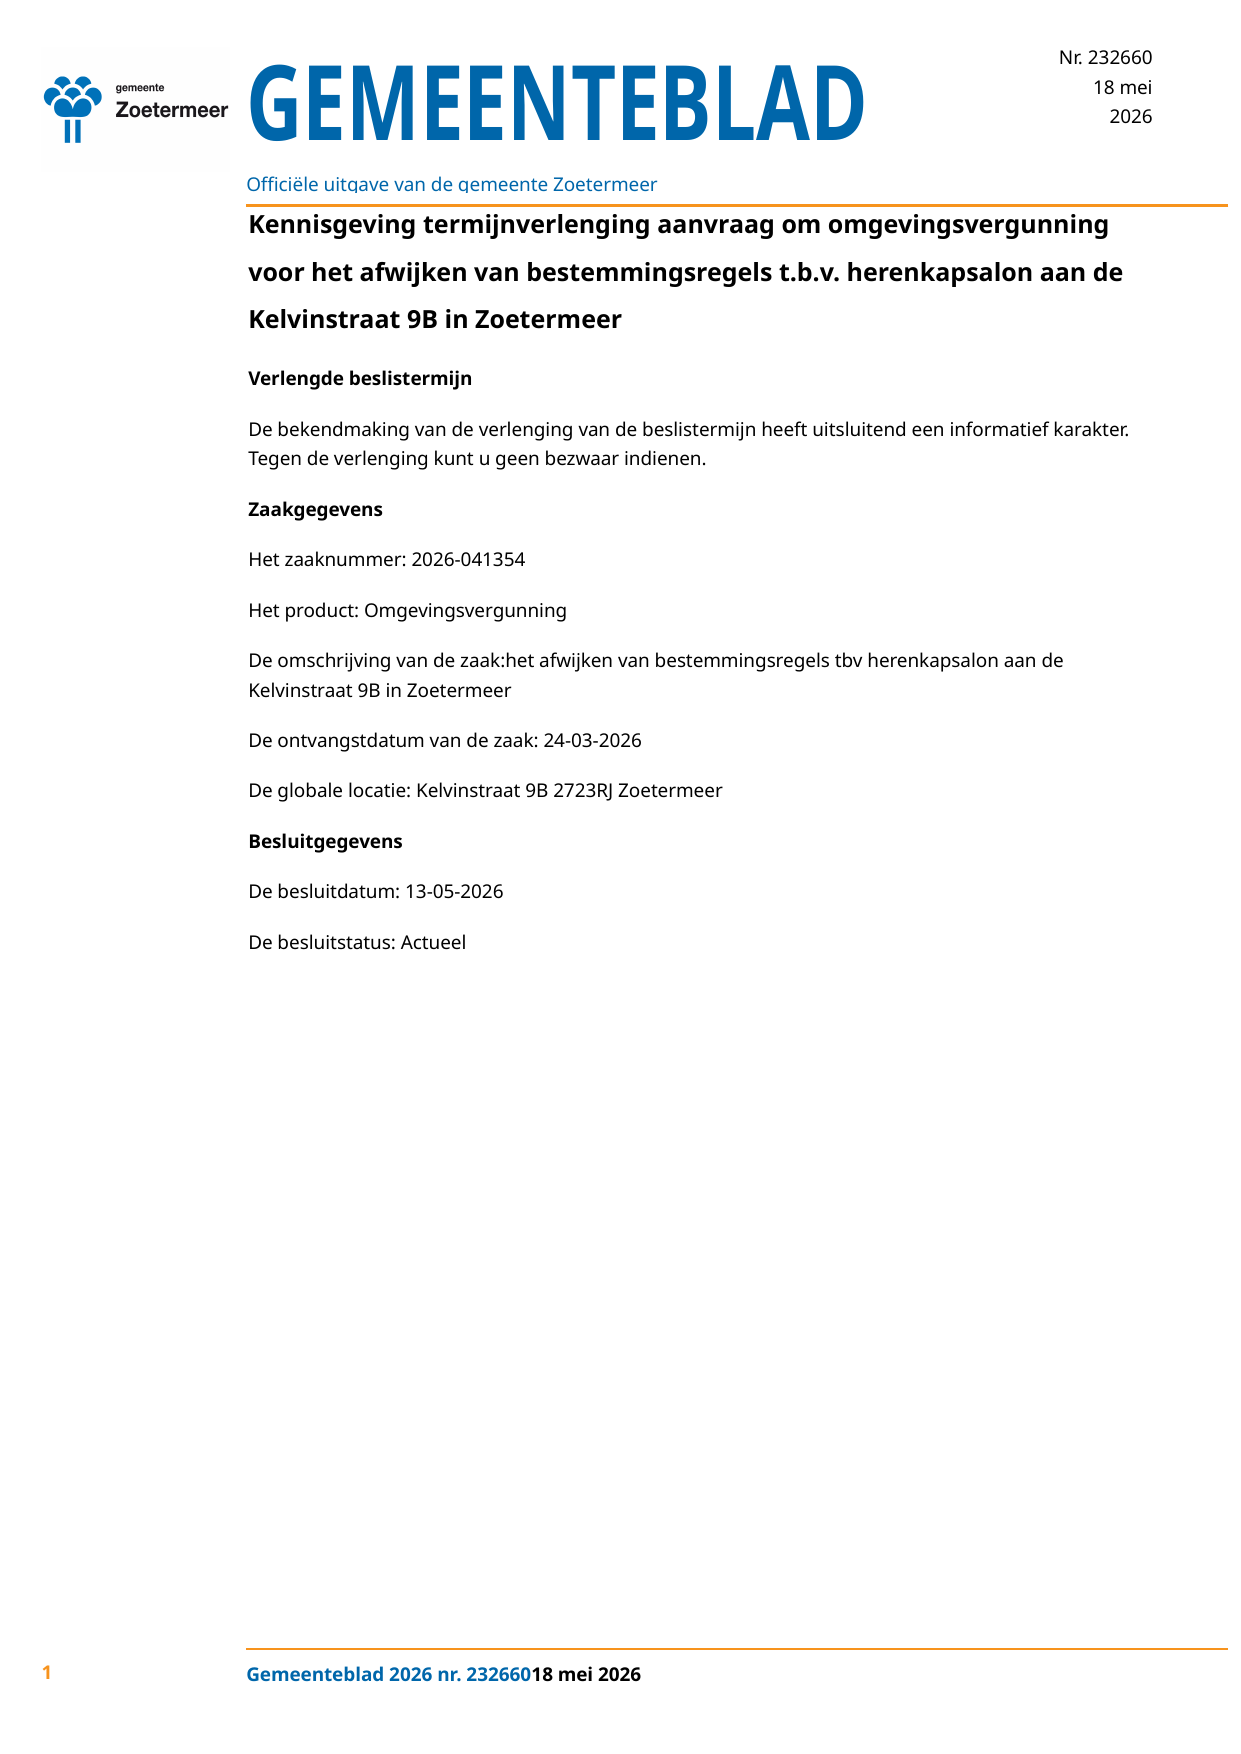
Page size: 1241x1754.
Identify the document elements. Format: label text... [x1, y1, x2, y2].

text De bekendmaking van de verlenging van de beslistermijn heeft uitsluitend een informatief karakter. Tegen de verlenging kunt u geen bezwaar indienen. [248, 416, 1152, 471]
text Kennisgeving termijnverlenging aanvraag om omgevingsvergunning voor het afwijken van bestemmingsregels t.b.v. herenkapsalon aan de Kelvinstraat 9B in Zoetermeer [248, 207, 1152, 336]
text Zaakgegevens [248, 496, 1152, 522]
text De besluitstatus: Actueel [248, 929, 1152, 954]
text Verlengde beslistermijn [248, 366, 1152, 391]
text De besluitdatum: 13-05-2026 [248, 878, 1152, 904]
text De omschrijving van de zaak:het afwijken van bestemmingsregels tbv herenkapsalon aan de Kelvinstraat 9B in Zoetermeer [248, 647, 1152, 702]
picture [41, 47, 231, 172]
text De ontvangstdatum van de zaak: 24-03-2026 [248, 727, 1152, 753]
text Het zaaknummer: 2026-041354 [248, 546, 1152, 572]
text Besluitgegevens [248, 828, 1152, 854]
text Het product: Omgevingsvergunning [248, 597, 1152, 622]
text De globale locatie: Kelvinstraat 9B 2723RJ Zoetermeer [248, 778, 1152, 803]
